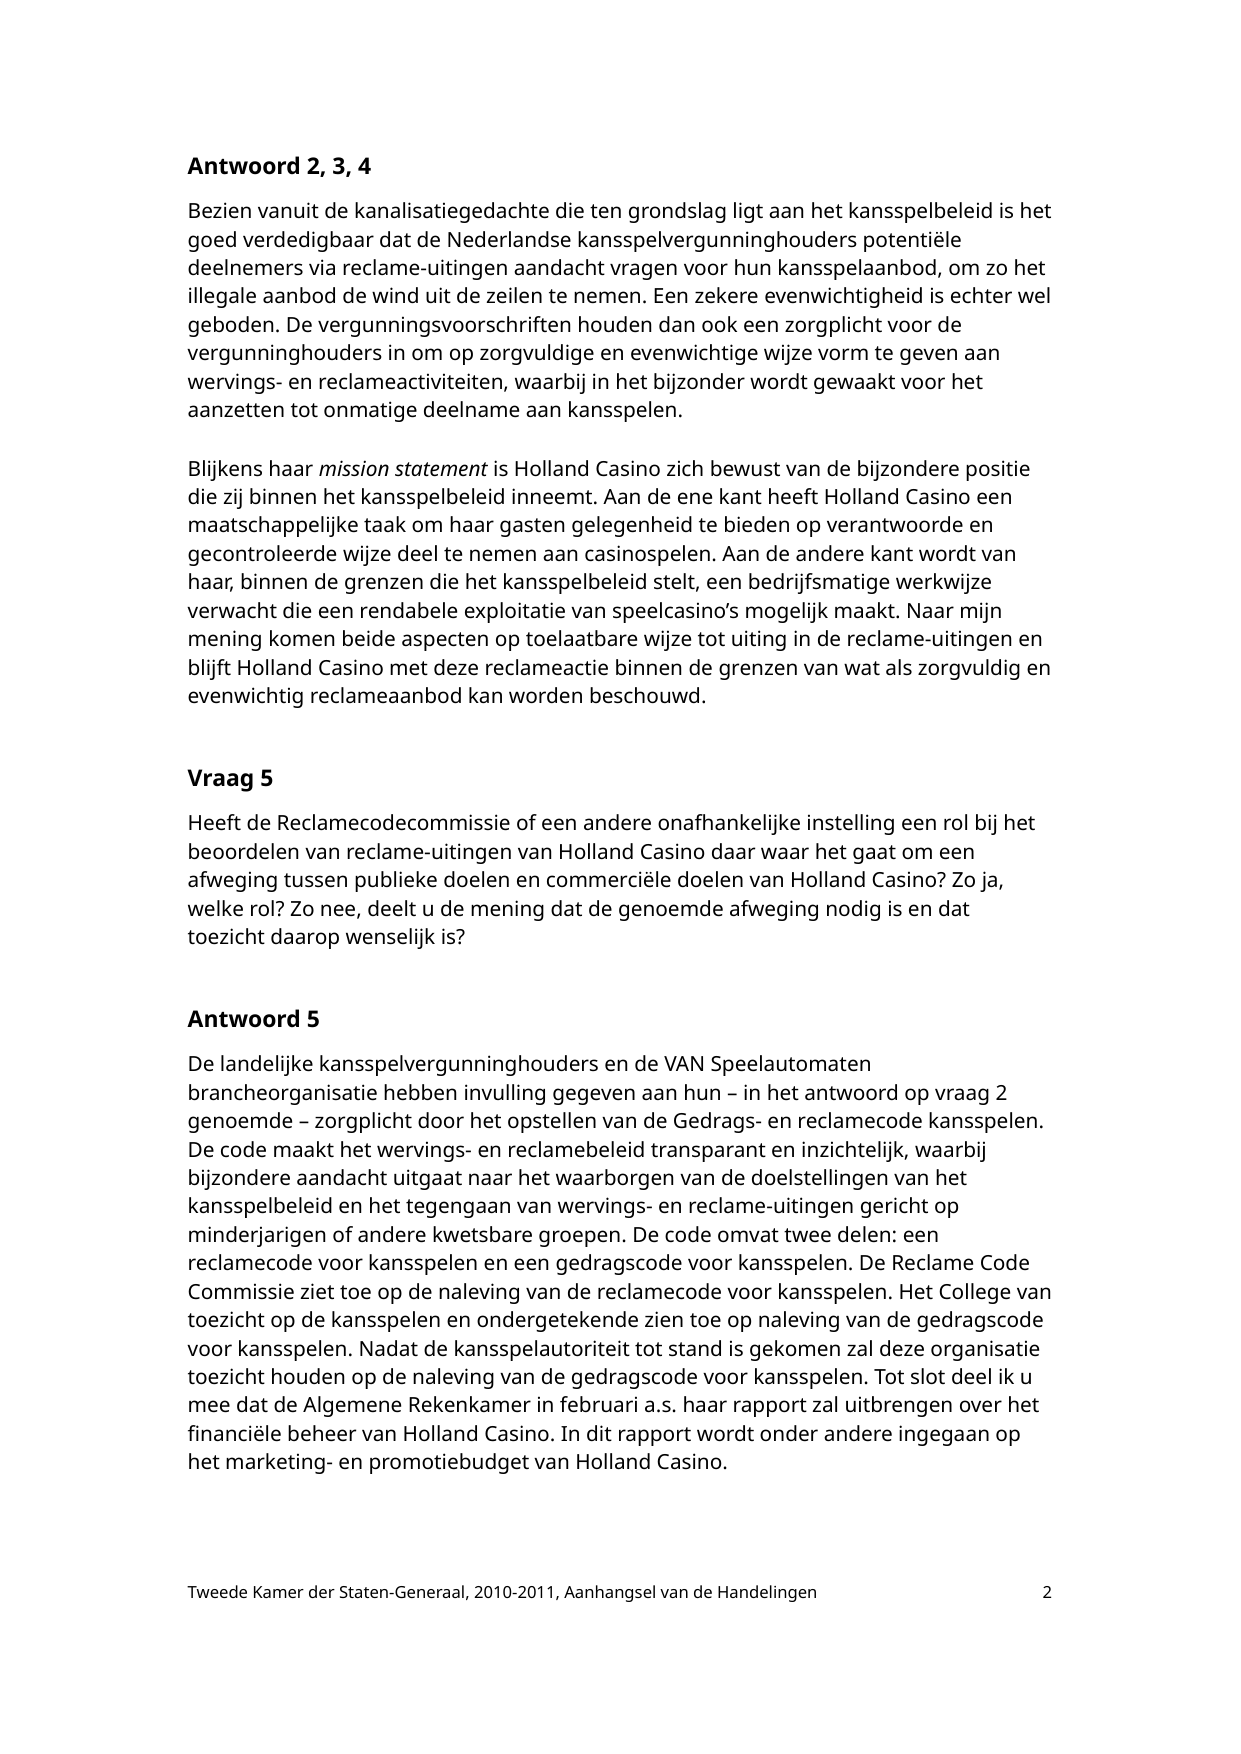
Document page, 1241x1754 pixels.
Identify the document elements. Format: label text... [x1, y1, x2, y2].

text Bezien vanuit de kanalisatiegedachte die ten grondslag ligt aan het kansspelbeleid is het goed verdedigbaar dat de Nederlandse kansspelvergunninghouders potentiële deelnemers via reclame-uitingen aandacht vragen voor hun kansspelaanbod, om zo het illegale aanbod de wind uit de zeilen te nemen. Een zekere evenwichtigheid is echter wel geboden. De vergunningsvoorschriften houden dan ook een zorgplicht voor de vergunninghouders in om op zorgvuldige en evenwichtige wijze vorm te geven aan wervings- en reclameactiviteiten, waarbij in het bijzonder wordt gewaakt voor het aanzetten tot onmatige deelname aan kansspelen. [187, 196, 1053, 424]
text De landelijke kansspelvergunninghouders en de VAN Speelautomaten brancheorganisatie hebben invulling gegeven aan hun – in het antwoord op vraag 2 genoemde – zorgplicht door het opstellen van de Gedrags- en reclamecode kansspelen. De code maakt het wervings- en reclamebeleid transparant en inzichtelijk, waarbij bijzondere aandacht uitgaat naar het waarborgen van de doelstellingen van het kansspelbeleid en het tegengaan van wervings- en reclame-uitingen gericht op minderjarigen of andere kwetsbare groepen. De code omvat twee delen: een reclamecode voor kansspelen en een gedragscode voor kansspelen. De Reclame Code Commissie ziet toe op de naleving van de reclamecode voor kansspelen. Het College van toezicht op de kansspelen en ondergetekende zien toe op naleving van de gedragscode voor kansspelen. Nadat de kansspelautoriteit tot stand is gekomen zal deze organisatie toezicht houden op de naleving van de gedragscode voor kansspelen. Tot slot deel ik u mee dat de Algemene Rekenkamer in februari a.s. haar rapport zal uitbrengen over het financiële beheer van Holland Casino. In dit rapport wordt onder andere ingegaan op het marketing- en promotiebudget van Holland Casino. [187, 1049, 1053, 1476]
subtitle Antwoord 5 [187, 1003, 1053, 1034]
subtitle Vraag 5 [187, 762, 1053, 793]
text Heeft de Reclamecodecommissie of een andere onafhankelijke instelling een rol bij het beoordelen van reclame-uitingen van Holland Casino daar waar het gaat om een afweging tussen publieke doelen en commerciële doelen van Holland Casino? Zo ja, welke rol? Zo nee, deelt u de mening dat de genoemde afweging nodig is en dat toezicht daarop wenselijk is? [187, 808, 1053, 951]
text Blijkens haar mission statement is Holland Casino zich bewust van de bijzondere positie die zij binnen het kansspelbeleid inneemt. Aan de ene kant heeft Holland Casino een maatschappelijke taak om haar gasten gelegenheid te bieden op verantwoorde en gecontroleerde wijze deel te nemen aan casinospelen. Aan de andere kant wordt van haar, binnen de grenzen die het kansspelbeleid stelt, een bedrijfsmatige werkwijze verwacht die een rendabele exploitatie van speelcasino’s mogelijk maakt. Naar mijn mening komen beide aspecten op toelaatbare wijze tot uiting in de reclame-uitingen en blijft Holland Casino met deze reclameactie binnen de grenzen van wat als zorgvuldig en evenwichtig reclameaanbod kan worden beschouwd. [187, 454, 1053, 710]
subtitle Antwoord 2, 3, 4 [187, 150, 1053, 181]
